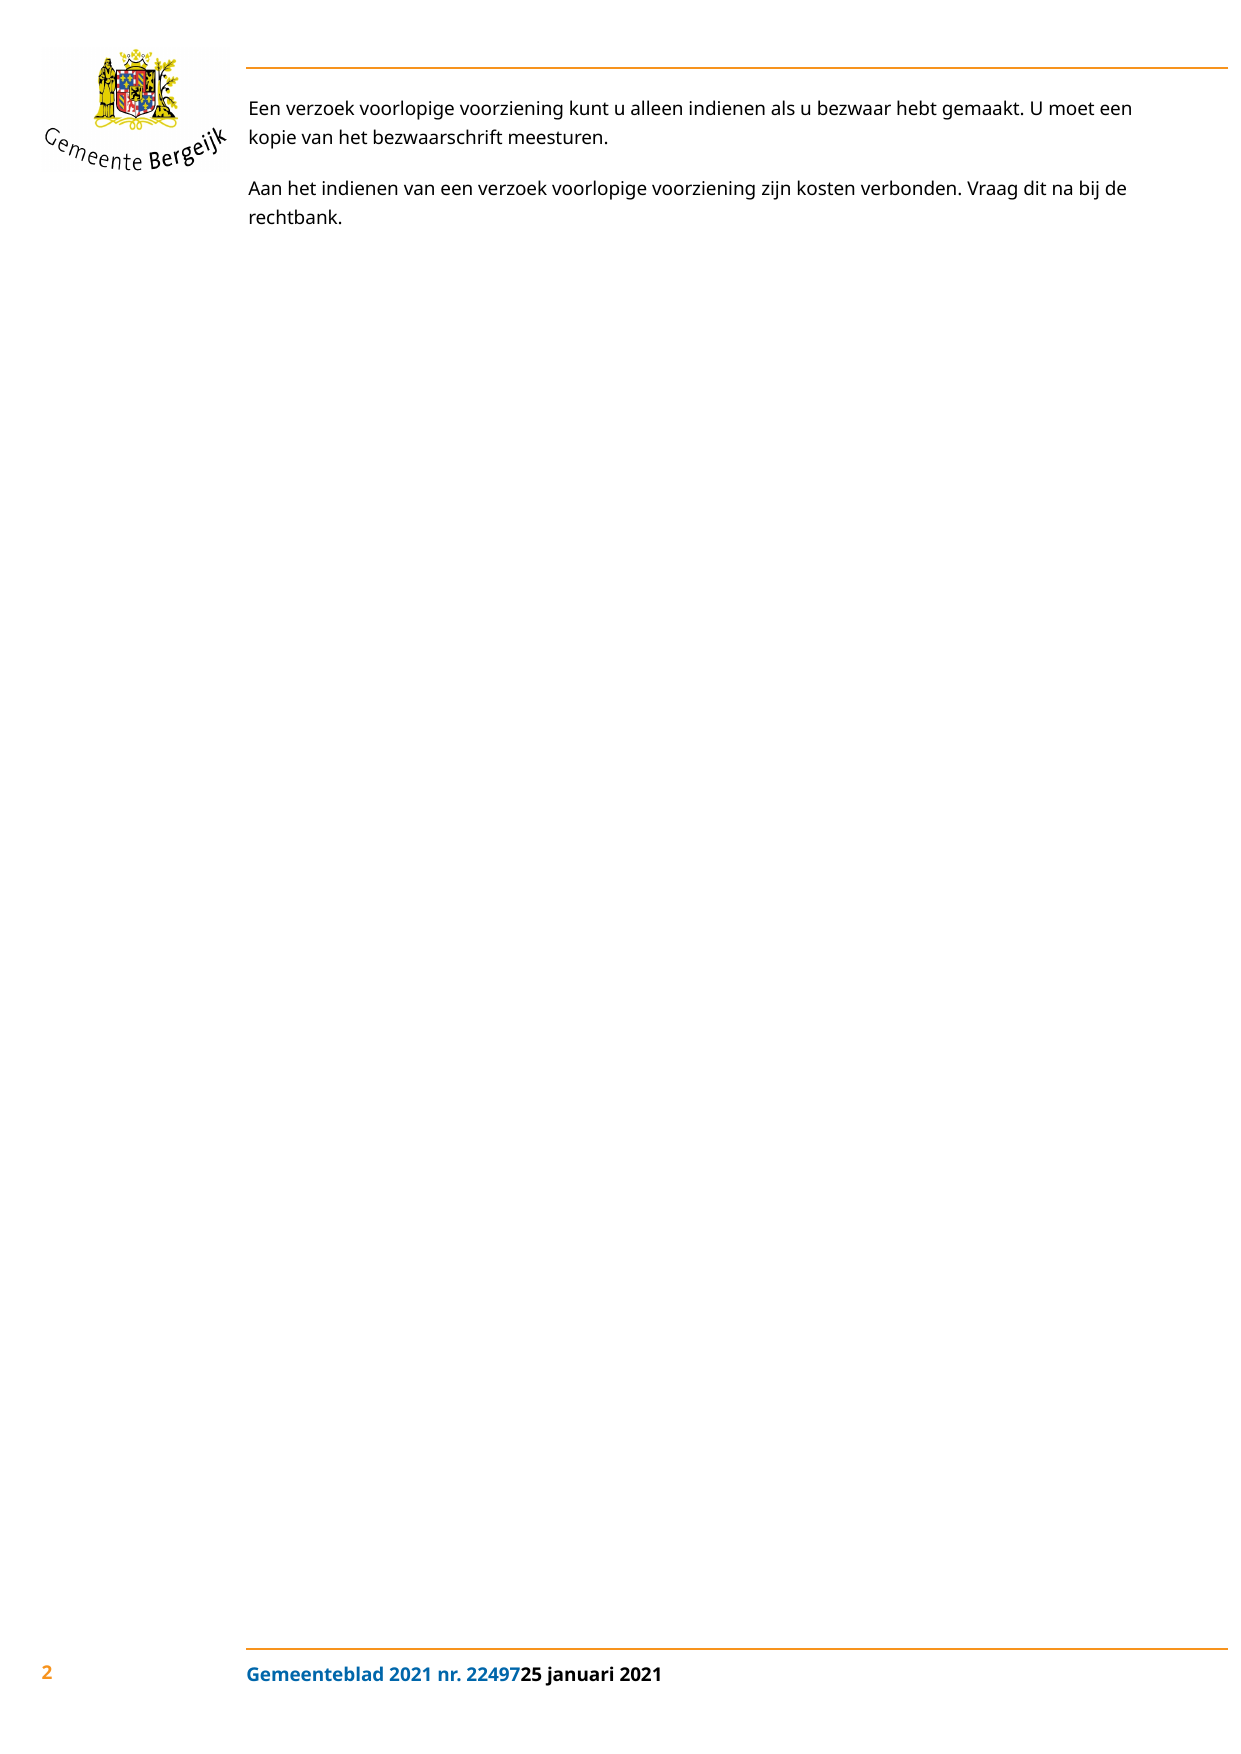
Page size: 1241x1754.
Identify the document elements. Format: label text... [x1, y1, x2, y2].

picture [41, 47, 231, 172]
text Een verzoek voorlopige voorziening kunt u alleen indienen als u bezwaar hebt gemaakt. U moet een kopie van het bezwaarschrift meesturen. [248, 95, 1152, 150]
text Aan het indienen van een verzoek voorlopige voorziening zijn kosten verbonden. Vraag dit na bij de rechtbank. [248, 175, 1152, 230]
